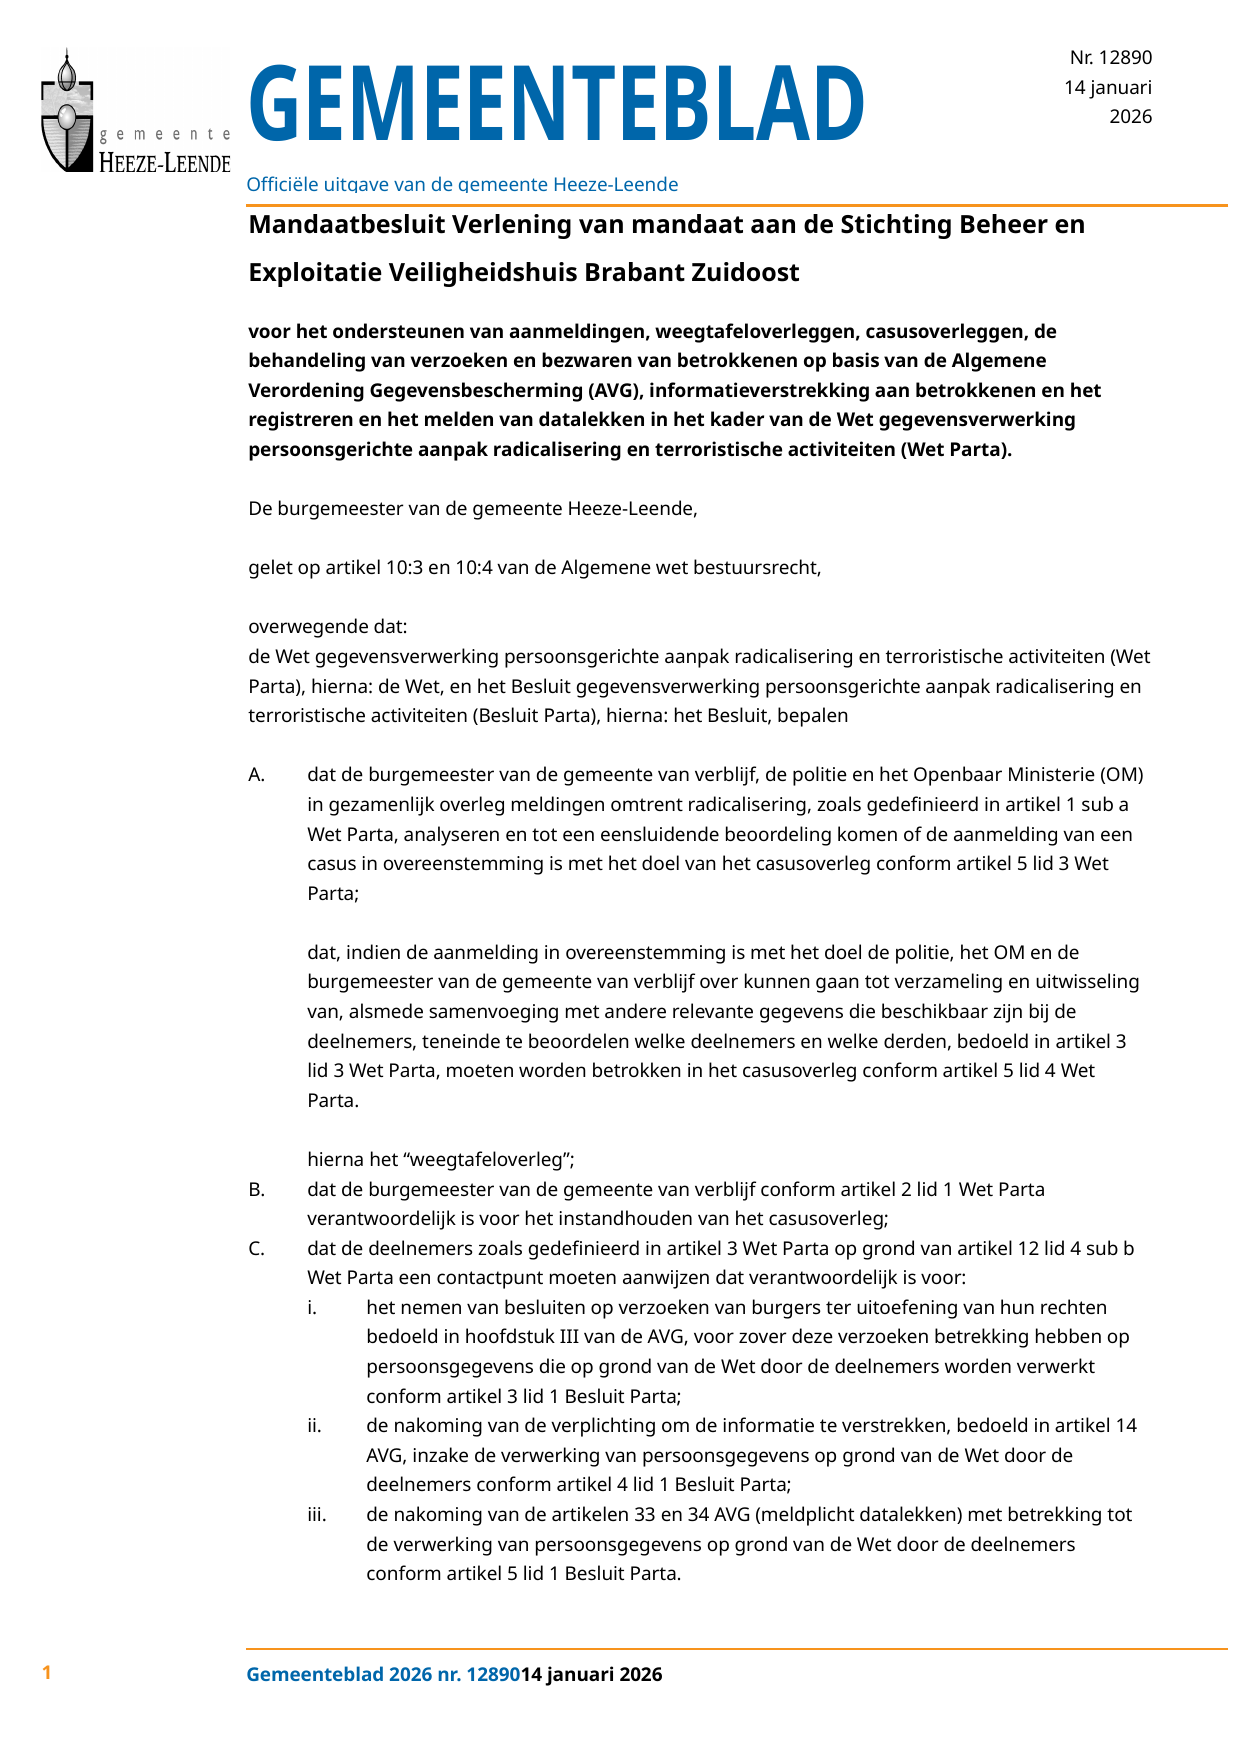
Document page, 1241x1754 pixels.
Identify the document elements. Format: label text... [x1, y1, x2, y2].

list de nakoming van de verplichting om de informatie te verstrekken, bedoeld in artikel 14 AVG, inzake de verwerking van persoonsgegevens op grond van de Wet door de deelnemers conform artikel 4 lid 1 Besluit Parta; [307, 1412, 1152, 1497]
list hierna het “weegtafeloverleg”; [248, 1146, 1152, 1172]
list dat, indien de aanmelding in overeenstemming is met het doel de politie, het OM en de burgemeester van de gemeente van verblijf over kunnen gaan tot verzameling en uitwisseling van, alsmede samenvoeging met andere relevante gegevens die beschikbaar zijn bij de deelnemers, teneinde te beoordelen welke deelnemers en welke derden, bedoeld in artikel 3 lid 3 Wet Parta, moeten worden betrokken in het casusoverleg conform artikel 5 lid 4 Wet Parta. [248, 939, 1152, 1113]
list de nakoming van de artikelen 33 en 34 AVG (meldplicht datalekken) met betrekking tot de verwerking van persoonsgegevens op grond van de Wet door de deelnemers conform artikel 5 lid 1 Besluit Parta. [307, 1501, 1152, 1586]
list dat de burgemeester van de gemeente van verblijf, de politie en het Openbaar Ministerie (OM) in gezamenlijk overleg meldingen omtrent radicalisering, zoals gedefinieerd in artikel 1 sub a Wet Parta, analyseren en tot een eensluidende beoordeling komen of de aanmelding van een casus in overeenstemming is met het doel van het casusoverleg conform artikel 5 lid 3 Wet Parta; [248, 762, 1152, 906]
list dat de burgemeester van de gemeente van verblijf conform artikel 2 lid 1 Wet Parta verantwoordelijk is voor het instandhouden van het casusoverleg; [248, 1176, 1152, 1231]
picture [41, 47, 231, 172]
text Mandaatbesluit Verlening van mandaat aan de Stichting Beheer en Exploitatie Veiligheidshuis Brabant Zuidoost [248, 207, 1152, 288]
list het nemen van besluiten op verzoeken van burgers ter uitoefening van hun rechten bedoeld in hoofdstuk III van de AVG, voor zover deze verzoeken betrekking hebben op persoonsgegevens die op grond van de Wet door de deelnemers worden verwerkt conform artikel 3 lid 1 Besluit Parta; [307, 1294, 1152, 1409]
text voor het ondersteunen van aanmeldingen, weegtafeloverleggen, casusoverleggen, de behandeling van verzoeken en bezwaren van betrokkenen op basis van de Algemene Verordening Gegevensbescherming (AVG), informatieverstrekking aan betrokkenen en het registreren en het melden van datalekken in het kader van de Wet gegevensverwerking persoonsgerichte aanpak radicalisering en terroristische activiteiten (Wet Parta). [248, 318, 1152, 462]
text De burgemeester van de gemeente Heeze-Leende, [248, 495, 1152, 521]
text de Wet gegevensverwerking persoonsgerichte aanpak radicalisering en terroristische activiteiten (Wet Parta), hierna: de Wet, en het Besluit gegevensverwerking persoonsgerichte aanpak radicalisering en terroristische activiteiten (Besluit Parta), hierna: het Besluit, bepalen [248, 643, 1152, 728]
text overwegende dat: [248, 614, 1152, 639]
text gelet op artikel 10:3 en 10:4 van de Algemene wet bestuursrecht, [248, 554, 1152, 580]
list dat de deelnemers zoals gedefinieerd in artikel 3 Wet Parta op grond van artikel 12 lid 4 sub b Wet Parta een contactpunt moeten aanwijzen dat verantwoordelijk is voor: [248, 1235, 1152, 1290]
